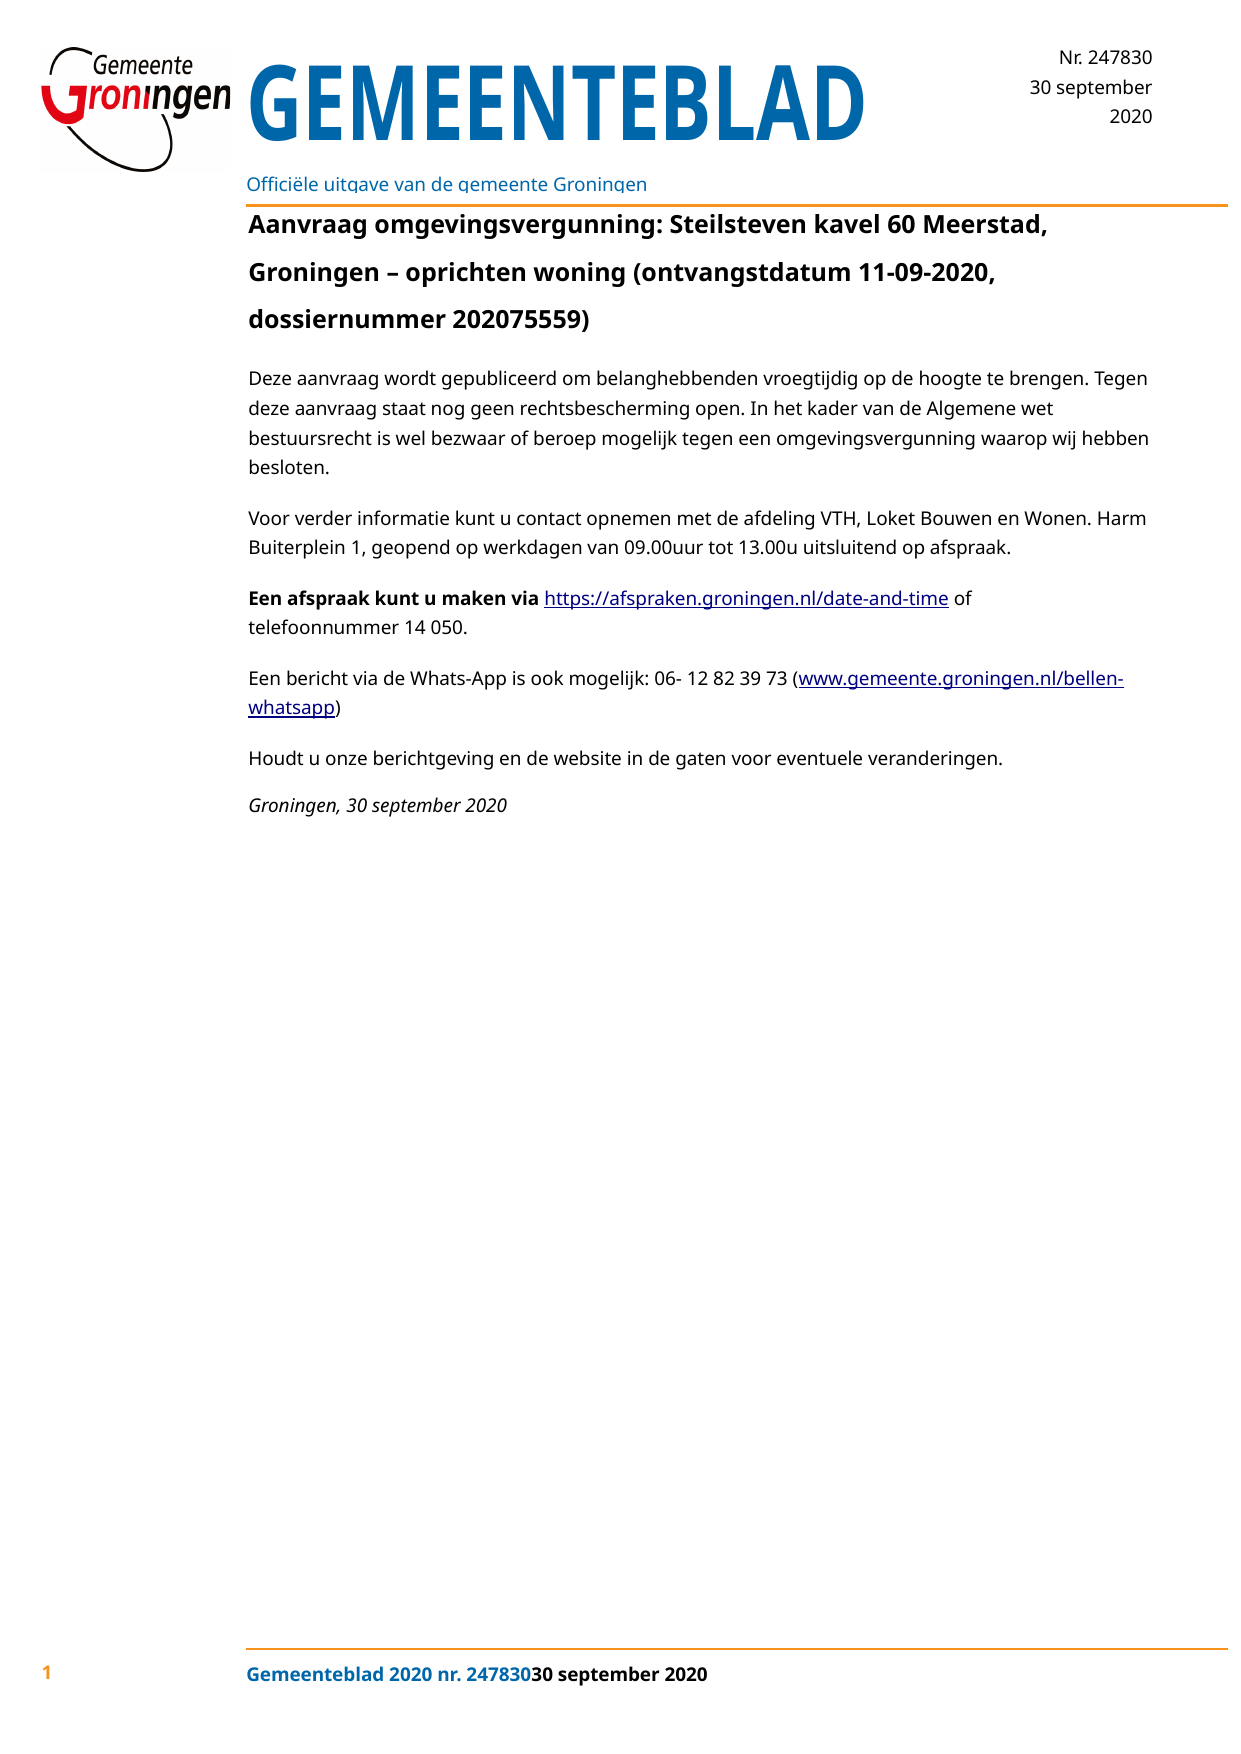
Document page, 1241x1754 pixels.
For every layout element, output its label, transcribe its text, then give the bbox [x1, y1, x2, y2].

text Een afspraak kunt u maken via https://afspraken.groningen.nl/date-and-time of telefoonnummer 14 050. [248, 585, 1152, 640]
text Groningen, 30 september 2020 [248, 792, 1152, 818]
text Een bericht via de Whats-App is ook mogelijk: 06- 12 82 39 73 (www.gemeente.groningen.nl/bellen-whatsapp) [248, 665, 1152, 720]
picture [41, 47, 231, 172]
text Aanvraag omgevingsvergunning: Steilsteven kavel 60 Meerstad, Groningen – oprichten woning (ontvangstdatum 11-09-2020, dossiernummer 202075559) [248, 207, 1152, 336]
text Voor verder informatie kunt u contact opnemen met de afdeling VTH, Loket Bouwen en Wonen. Harm Buiterplein 1, geopend op werkdagen van 09.00uur tot 13.00u uitsluitend op afspraak. [248, 505, 1152, 560]
text Houdt u onze berichtgeving en de website in de gaten voor eventuele veranderingen. [248, 745, 1152, 770]
text Deze aanvraag wordt gepubliceerd om belanghebbenden vroegtijdig op de hoogte te brengen. Tegen deze aanvraag staat nog geen rechtsbescherming open. In het kader van de Algemene wet bestuursrecht is wel bezwaar of beroep mogelijk tegen een omgevingsvergunning waarop wij hebben besloten. [248, 366, 1152, 480]
